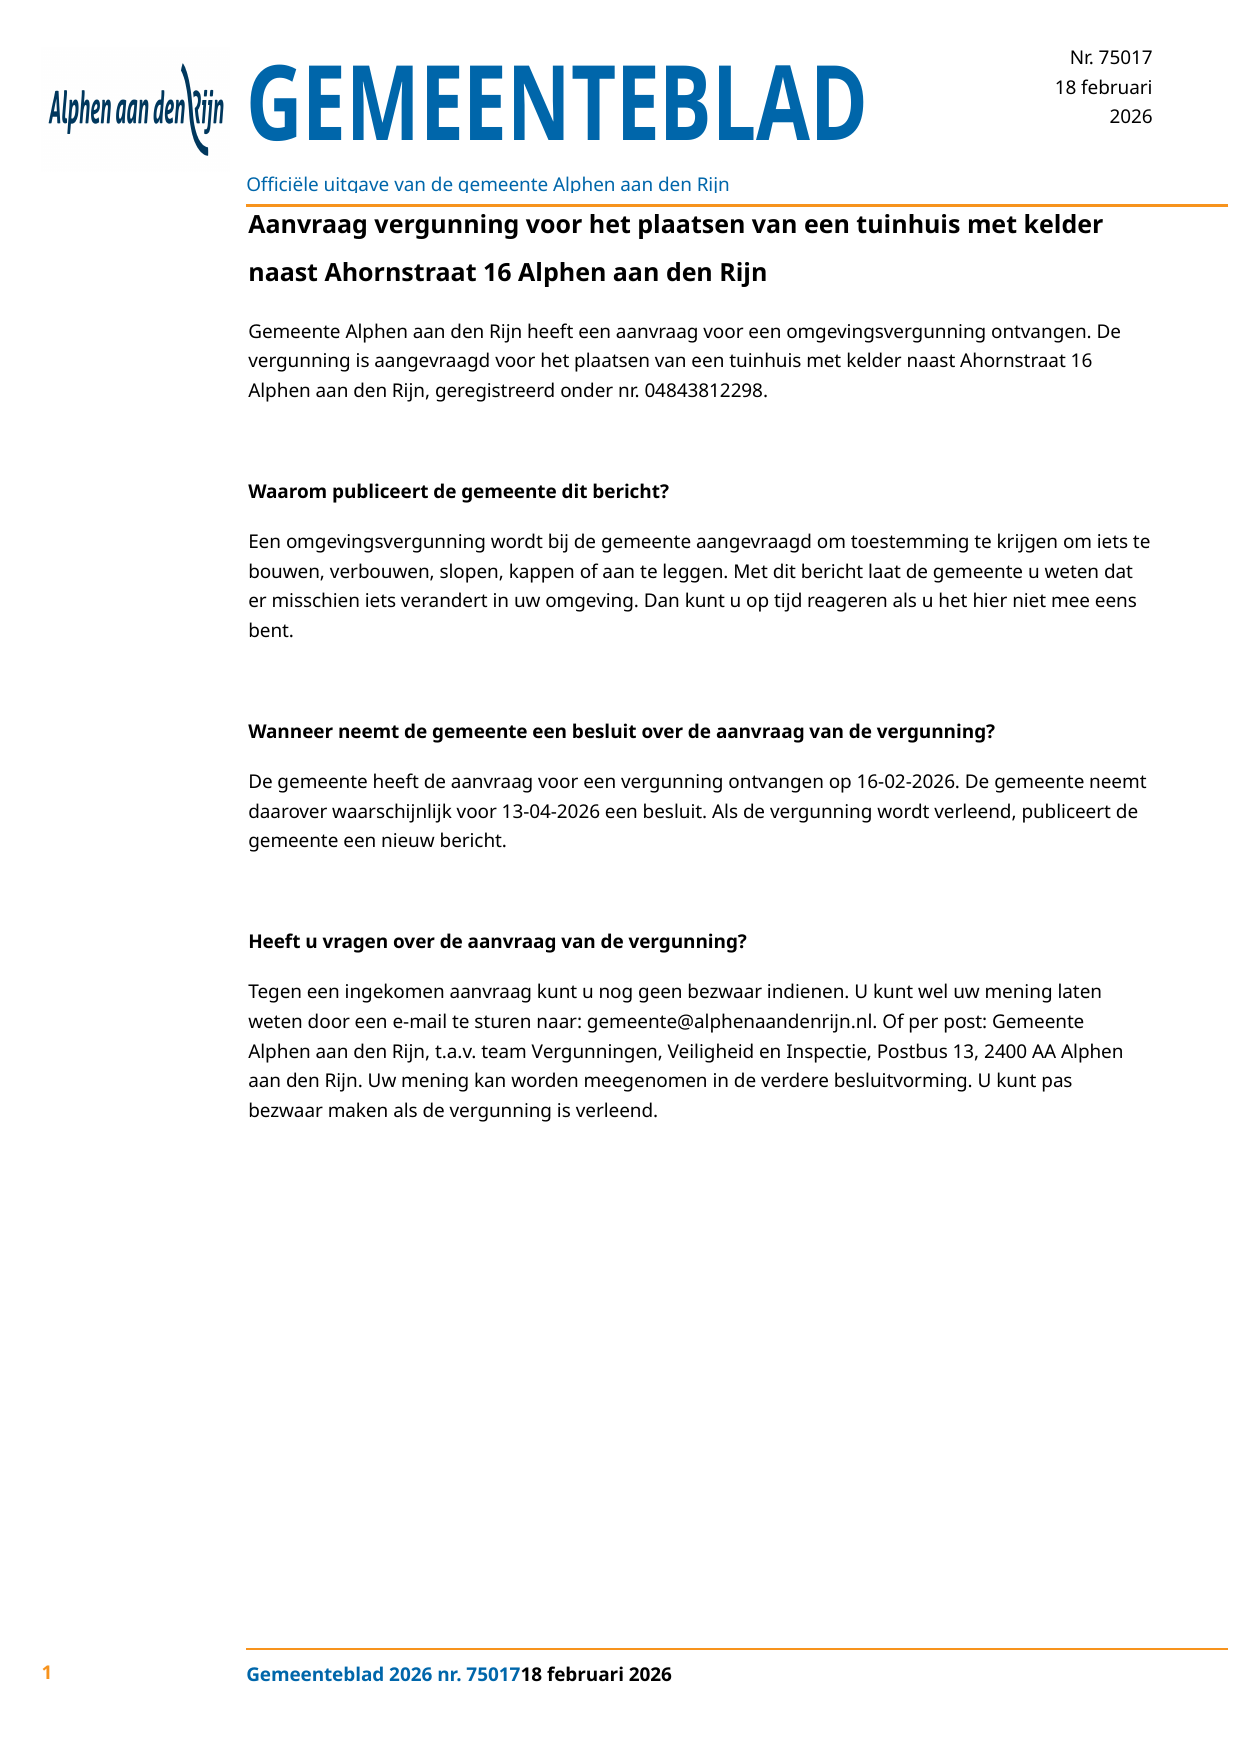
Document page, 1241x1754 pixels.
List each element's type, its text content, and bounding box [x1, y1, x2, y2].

text Waarom publiceert de gemeente dit bericht? [248, 478, 1152, 504]
text Een omgevingsvergunning wordt bij de gemeente aangevraagd om toestemming te krijgen om iets te bouwen, verbouwen, slopen, kappen of aan te leggen. Met dit bericht laat de gemeente u weten dat er misschien iets verandert in uw omgeving. Dan kunt u op tijd reageren als u het hier niet mee eens bent. [248, 528, 1152, 643]
text Heeft u vragen over de aanvraag van de vergunning? [248, 928, 1152, 954]
text Wanneer neemt de gemeente een besluit over de aanvraag van de vergunning? [248, 718, 1152, 744]
text De gemeente heeft de aanvraag voor een vergunning ontvangen op 16-02-2026. De gemeente neemt daarover waarschijnlijk voor 13-04-2026 een besluit. Als de vergunning wordt verleend, publiceert de gemeente een nieuw bericht. [248, 768, 1152, 853]
text Gemeente Alphen aan den Rijn heeft een aanvraag voor een omgevingsvergunning ontvangen. De vergunning is aangevraagd voor het plaatsen van een tuinhuis met kelder naast Ahornstraat 16 Alphen aan den Rijn, geregistreerd onder nr. 04843812298. [248, 318, 1152, 403]
picture [41, 47, 231, 172]
text Aanvraag vergunning voor het plaatsen van een tuinhuis met kelder naast Ahornstraat 16 Alphen aan den Rijn [248, 207, 1152, 288]
text Tegen een ingekomen aanvraag kunt u nog geen bezwaar indienen. U kunt wel uw mening laten weten door een e-mail te sturen naar: gemeente@alphenaandenrijn.nl. Of per post: Gemeente Alphen aan den Rijn, t.a.v. team Vergunningen, Veiligheid en Inspectie, Postbus 13, 2400 AA Alphen aan den Rijn. Uw mening kan worden meegenomen in de verdere besluitvorming. U kunt pas bezwaar maken als de vergunning is verleend. [248, 979, 1152, 1123]
